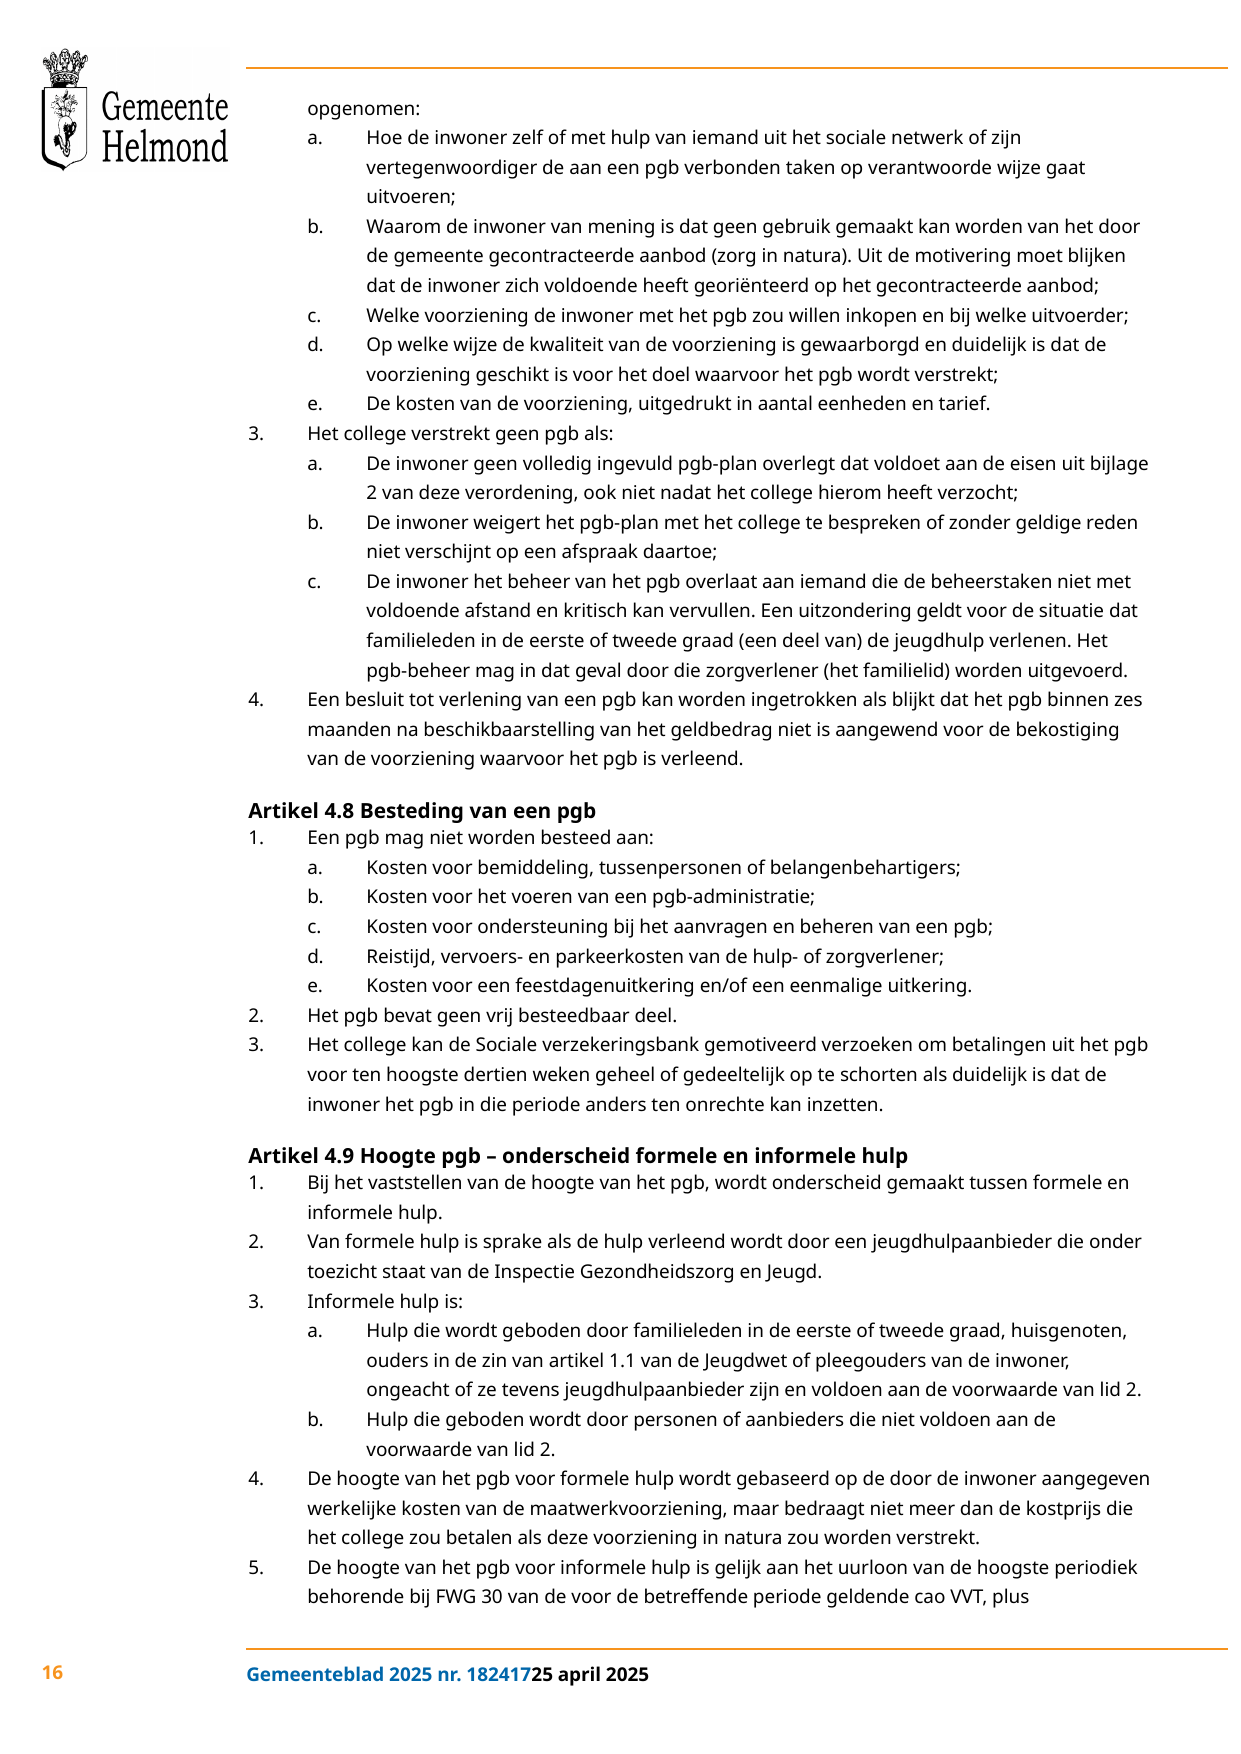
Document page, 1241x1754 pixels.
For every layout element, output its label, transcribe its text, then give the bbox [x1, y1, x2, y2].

list Informele hulp is: [248, 1288, 1152, 1314]
list Welke voorziening de inwoner met het pgb zou willen inkopen en bij welke uitvoerder; [307, 302, 1152, 328]
list De inwoner het beheer van het pgb overlaat aan iemand die de beheerstaken niet met voldoende afstand en kritisch kan vervullen. Een uitzondering geldt voor de situatie dat familieleden in de eerste of tweede graad (een deel van) de jeugdhulp verlenen. Het pgb-beheer mag in dat geval door die zorgverlener (het familielid) worden uitgevoerd. [307, 568, 1152, 683]
list De kosten van de voorziening, uitgedrukt in aantal eenheden en tarief. [307, 391, 1152, 416]
list Van formele hulp is sprake als de hulp verleend wordt door een jeugdhulpaanbieder die onder toezicht staat van de Inspectie Gezondheidszorg en Jeugd. [248, 1229, 1152, 1284]
list De inwoner geen volledig ingevuld pgb-plan overlegt dat voldoet aan de eisen uit bijlage 2 van deze verordening, ook niet nadat het college hierom heeft verzocht; [307, 450, 1152, 505]
text Artikel 4.9 Hoogte pgb – onderscheid formele en informele hulp [248, 1141, 1152, 1169]
list Het college verstrekt geen pgb als: [248, 420, 1152, 446]
list Het college kan de Sociale verzekeringsbank gemotiveerd verzoeken om betalingen uit het pgb voor ten hoogste dertien weken geheel of gedeeltelijk op te schorten als duidelijk is dat de inwoner het pgb in die periode anders ten onrechte kan inzetten. [248, 1032, 1152, 1116]
list Op welke wijze de kwaliteit van de voorziening is gewaarborgd en duidelijk is dat de voorziening geschikt is voor het doel waarvoor het pgb wordt verstrekt; [307, 331, 1152, 387]
list Hoe de inwoner zelf of met hulp van iemand uit het sociale netwerk of zijn vertegenwoordiger de aan een pgb verbonden taken op verantwoorde wijze gaat uitvoeren; [307, 124, 1152, 209]
list De hoogte van het pgb voor informele hulp is gelijk aan het uurloon van de hoogste periodiek behorende bij FWG 30 van de voor de betreffende periode geldende cao VVT, plus [248, 1554, 1152, 1609]
list Kosten voor bemiddeling, tussenpersonen of belangenbehartigers; [307, 854, 1152, 880]
list Reistijd, vervoers- en parkeerkosten van de hulp- of zorgverlener; [307, 943, 1152, 968]
text Artikel 4.8 Besteding van een pgb [248, 796, 1152, 824]
list Een pgb mag niet worden besteed aan: [248, 824, 1152, 850]
picture [41, 47, 231, 172]
list Waarom de inwoner van mening is dat geen gebruik gemaakt kan worden van het door de gemeente gecontracteerde aanbod (zorg in natura). Uit de motivering moet blijken dat de inwoner zich voldoende heeft georiënteerd op het gecontracteerde aanbod; [307, 213, 1152, 298]
list Kosten voor het voeren van een pgb-administratie; [307, 884, 1152, 909]
list Bij het vaststellen van de hoogte van het pgb, wordt onderscheid gemaakt tussen formele en informele hulp. [248, 1169, 1152, 1225]
list Hulp die geboden wordt door personen of aanbieders die niet voldoen aan de voorwaarde van lid 2. [307, 1406, 1152, 1462]
list De inwoner weigert het pgb-plan met het college te bespreken of zonder geldige reden niet verschijnt op een afspraak daartoe; [307, 509, 1152, 564]
list Een besluit tot verlening van een pgb kan worden ingetrokken als blijkt dat het pgb binnen zes maanden na beschikbaarstelling van het geldbedrag niet is aangewend voor de bekostiging van de voorziening waarvoor het pgb is verleend. [248, 686, 1152, 771]
list De hoogte van het pgb voor formele hulp wordt gebaseerd op de door de inwoner aangegeven werkelijke kosten van de maatwerkvoorziening, maar bedraagt niet meer dan de kostprijs die het college zou betalen als deze voorziening in natura zou worden verstrekt. [248, 1465, 1152, 1550]
list Het pgb bevat geen vrij besteedbaar deel. [248, 1002, 1152, 1028]
list Kosten voor een feestdagenuitkering en/of een eenmalige uitkering. [307, 972, 1152, 998]
list opgenomen: [248, 95, 1152, 121]
list Hulp die wordt geboden door familieleden in de eerste of tweede graad, huisgenoten, ouders in de zin van artikel 1.1 van de Jeugdwet of pleegouders van de inwoner, ongeacht of ze tevens jeugdhulpaanbieder zijn en voldoen aan de voorwaarde van lid 2. [307, 1317, 1152, 1402]
list Kosten voor ondersteuning bij het aanvragen en beheren van een pgb; [307, 913, 1152, 939]
